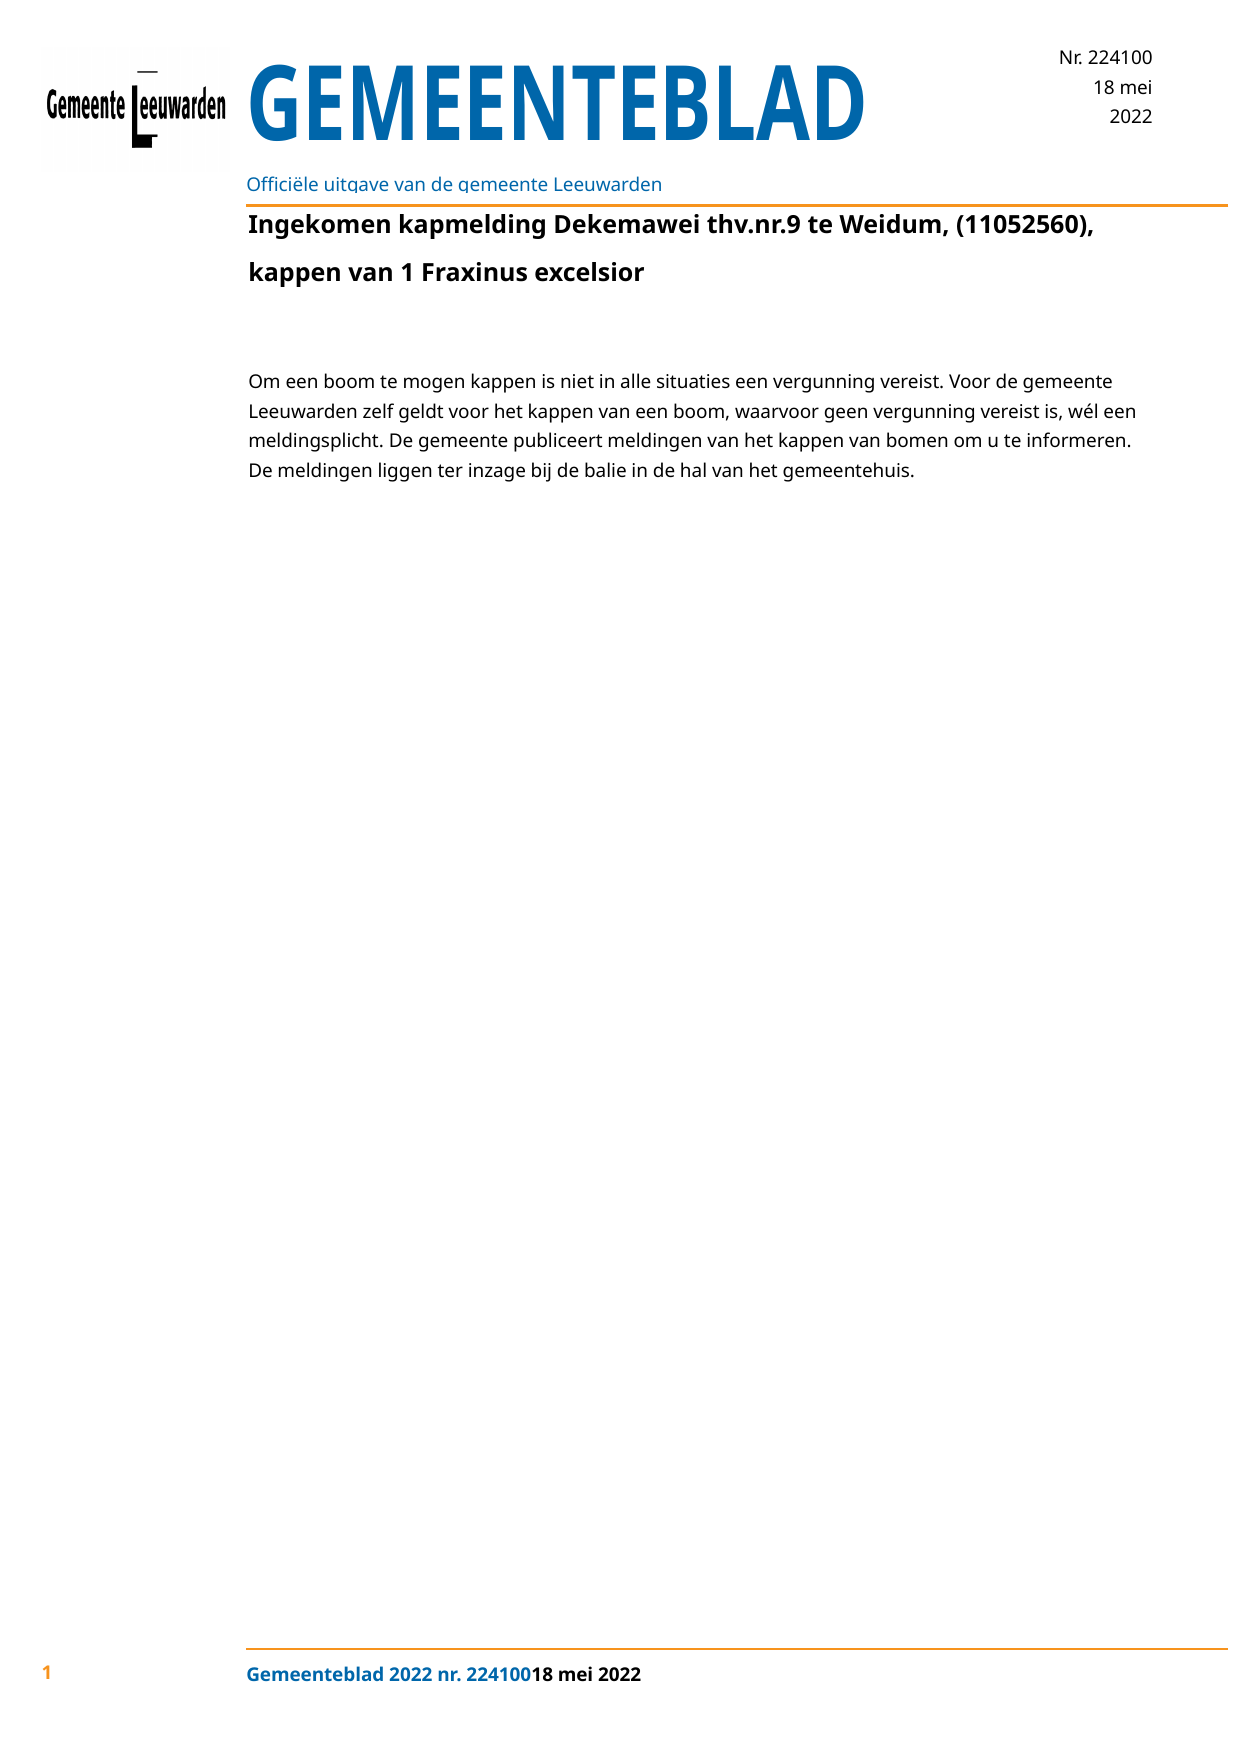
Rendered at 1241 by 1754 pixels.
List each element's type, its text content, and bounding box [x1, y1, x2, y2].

text Ingekomen kapmelding Dekemawei thv.nr.9 te Weidum, (11052560), kappen van 1 Fraxinus excelsior [248, 207, 1152, 288]
picture [41, 47, 231, 172]
text Om een boom te mogen kappen is niet in alle situaties een vergunning vereist. Voor de gemeente Leeuwarden zelf geldt voor het kappen van een boom, waarvoor geen vergunning vereist is, wél een meldingsplicht. De gemeente publiceert meldingen van het kappen van bomen om u te informeren. De meldingen liggen ter inzage bij de balie in de hal van het gemeentehuis. [248, 368, 1152, 483]
